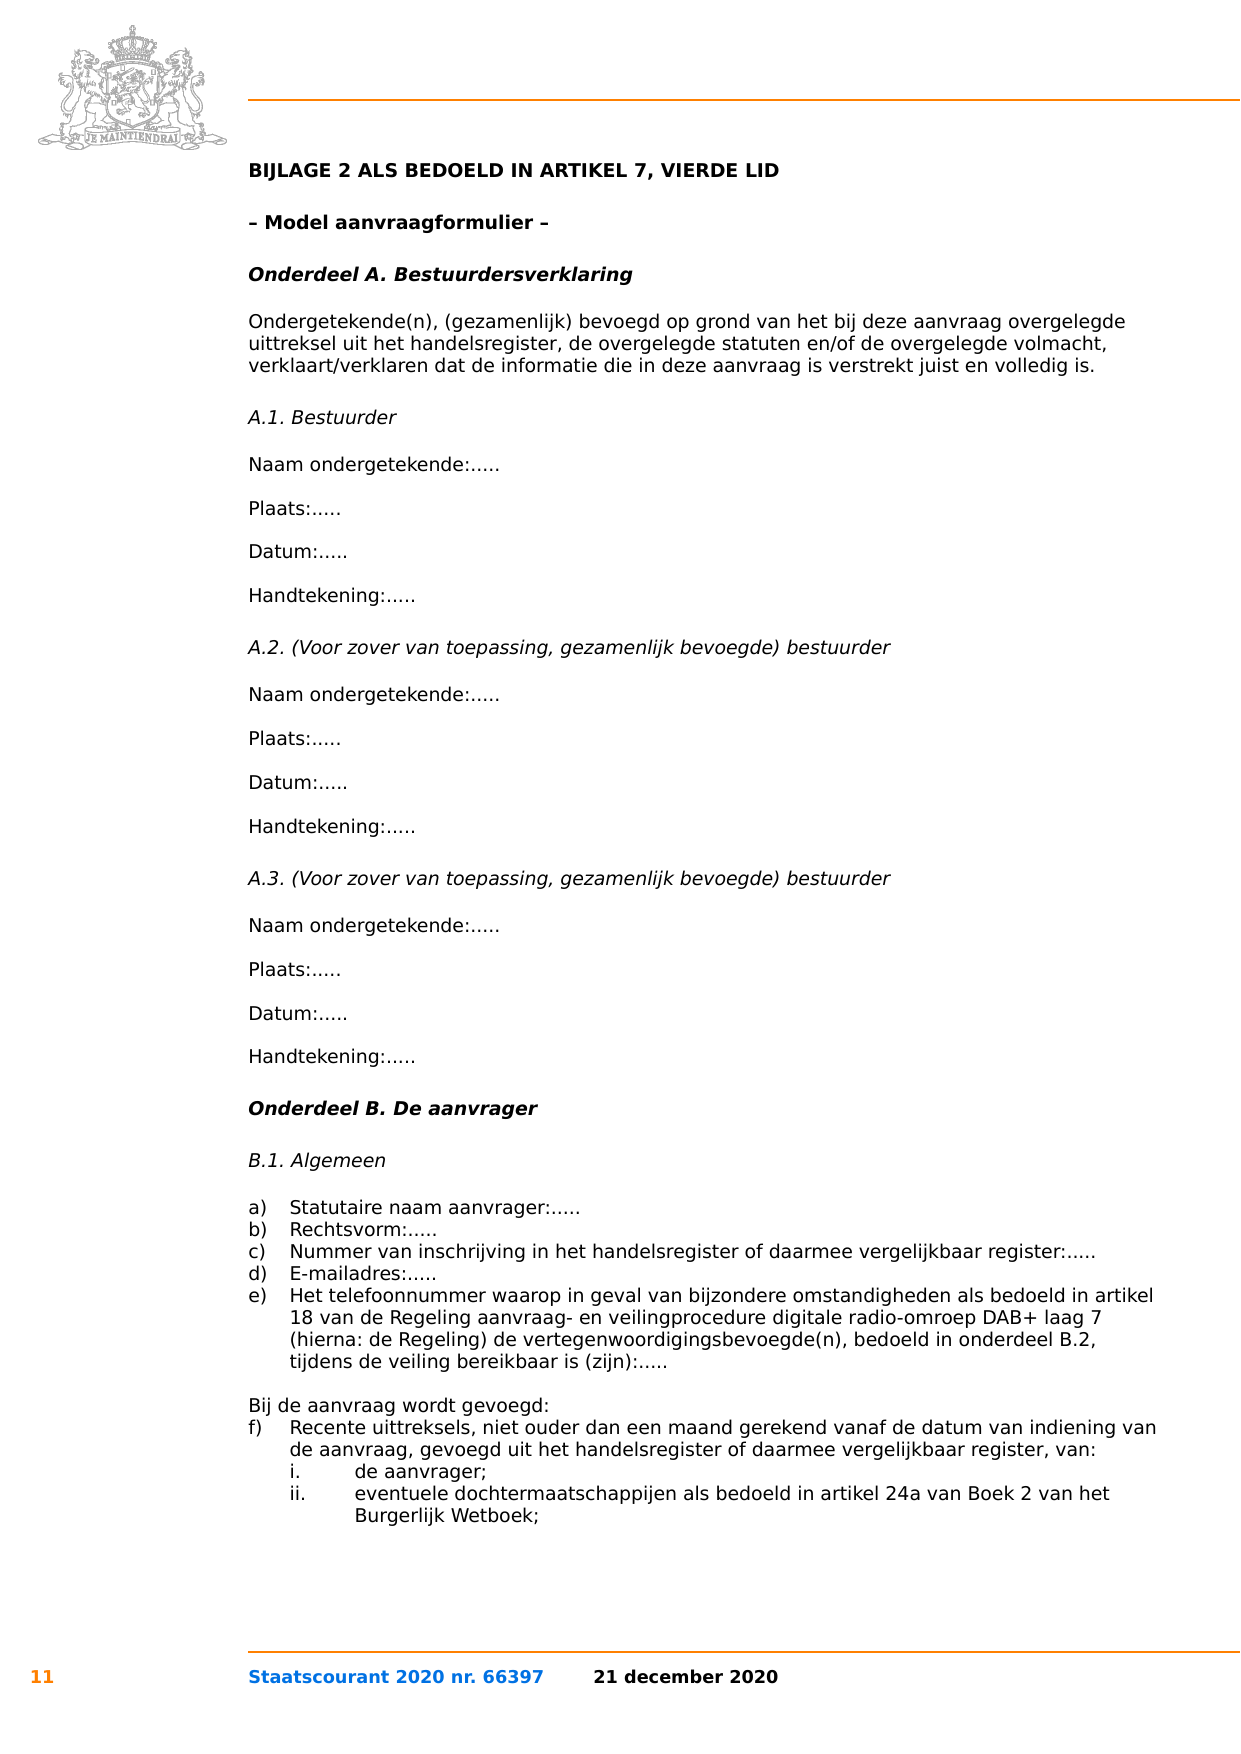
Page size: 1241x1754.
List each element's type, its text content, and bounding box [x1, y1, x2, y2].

text Bij de aanvraag wordt gevoegd: [248, 1395, 1163, 1417]
text Plaats:..... [248, 728, 1163, 750]
text b) Rechtsvorm:..... [248, 1219, 1163, 1241]
text Plaats:..... [248, 498, 1163, 519]
subtitle Onderdeel A. Bestuurdersverklaring [248, 264, 1163, 286]
text Handtekening:..... [248, 1046, 1163, 1068]
text ii. eventuele dochtermaatschappijen als bedoeld in artikel 24a van Boek 2 van het Burgerlijk Wetboek; [289, 1483, 1163, 1527]
text Naam ondergetekende:..... [248, 684, 1163, 706]
subtitle B.1. Algemeen [248, 1150, 1163, 1172]
text d) E-mailadres:..... [248, 1263, 1163, 1285]
text Handtekening:..... [248, 816, 1163, 838]
subtitle – Model aanvraagformulier – [248, 212, 1163, 234]
text e) Het telefoonnummer waarop in geval van bijzondere omstandigheden als bedoeld in artikel 18 van de Regeling aanvraag- en veilingprocedure digitale radio-omroep DAB+ laag 7 (hierna: de Regeling) de vertegenwoordigingsbevoegde(n), bedoeld in onderdeel B.2, tijdens de veiling bereikbaar is (zijn):..... [248, 1285, 1163, 1373]
text Datum:..... [248, 1002, 1163, 1024]
text Datum:..... [248, 541, 1163, 563]
subtitle Onderdeel B. De aanvrager [248, 1098, 1163, 1120]
text i. de aanvrager; [289, 1461, 1163, 1483]
text Ondergetekende(n), (gezamenlijk) bevoegd op grond van het bij deze aanvraag overgelegde uittreksel uit het handelsregister, de overgelegde statuten en/of de overgelegde volmacht, verklaart/verklaren dat de informatie die in deze aanvraag is verstrekt juist en volledig is. [248, 311, 1163, 377]
text Datum:..... [248, 772, 1163, 794]
text f) Recente uittreksels, niet ouder dan een maand gerekend vanaf de datum van indiening van de aanvraag, gevoegd uit het handelsregister of daarmee vergelijkbaar register, van: [248, 1417, 1163, 1461]
subtitle BIJLAGE 2 ALS BEDOELD IN ARTIKEL 7, VIERDE LID [248, 160, 1163, 182]
subtitle A.1. Bestuurder [248, 407, 1163, 429]
text a) Statutaire naam aanvrager:..... [248, 1197, 1163, 1219]
text Plaats:..... [248, 959, 1163, 981]
text Handtekening:..... [248, 585, 1163, 607]
text c) Nummer van inschrijving in het handelsregister of daarmee vergelijkbaar register:..... [248, 1241, 1163, 1263]
picture [38, 25, 227, 150]
subtitle A.2. (Voor zover van toepassing, gezamenlijk bevoegde) bestuurder [248, 637, 1163, 659]
text Naam ondergetekende:..... [248, 915, 1163, 937]
subtitle A.3. (Voor zover van toepassing, gezamenlijk bevoegde) bestuurder [248, 868, 1163, 890]
text Naam ondergetekende:..... [248, 454, 1163, 476]
